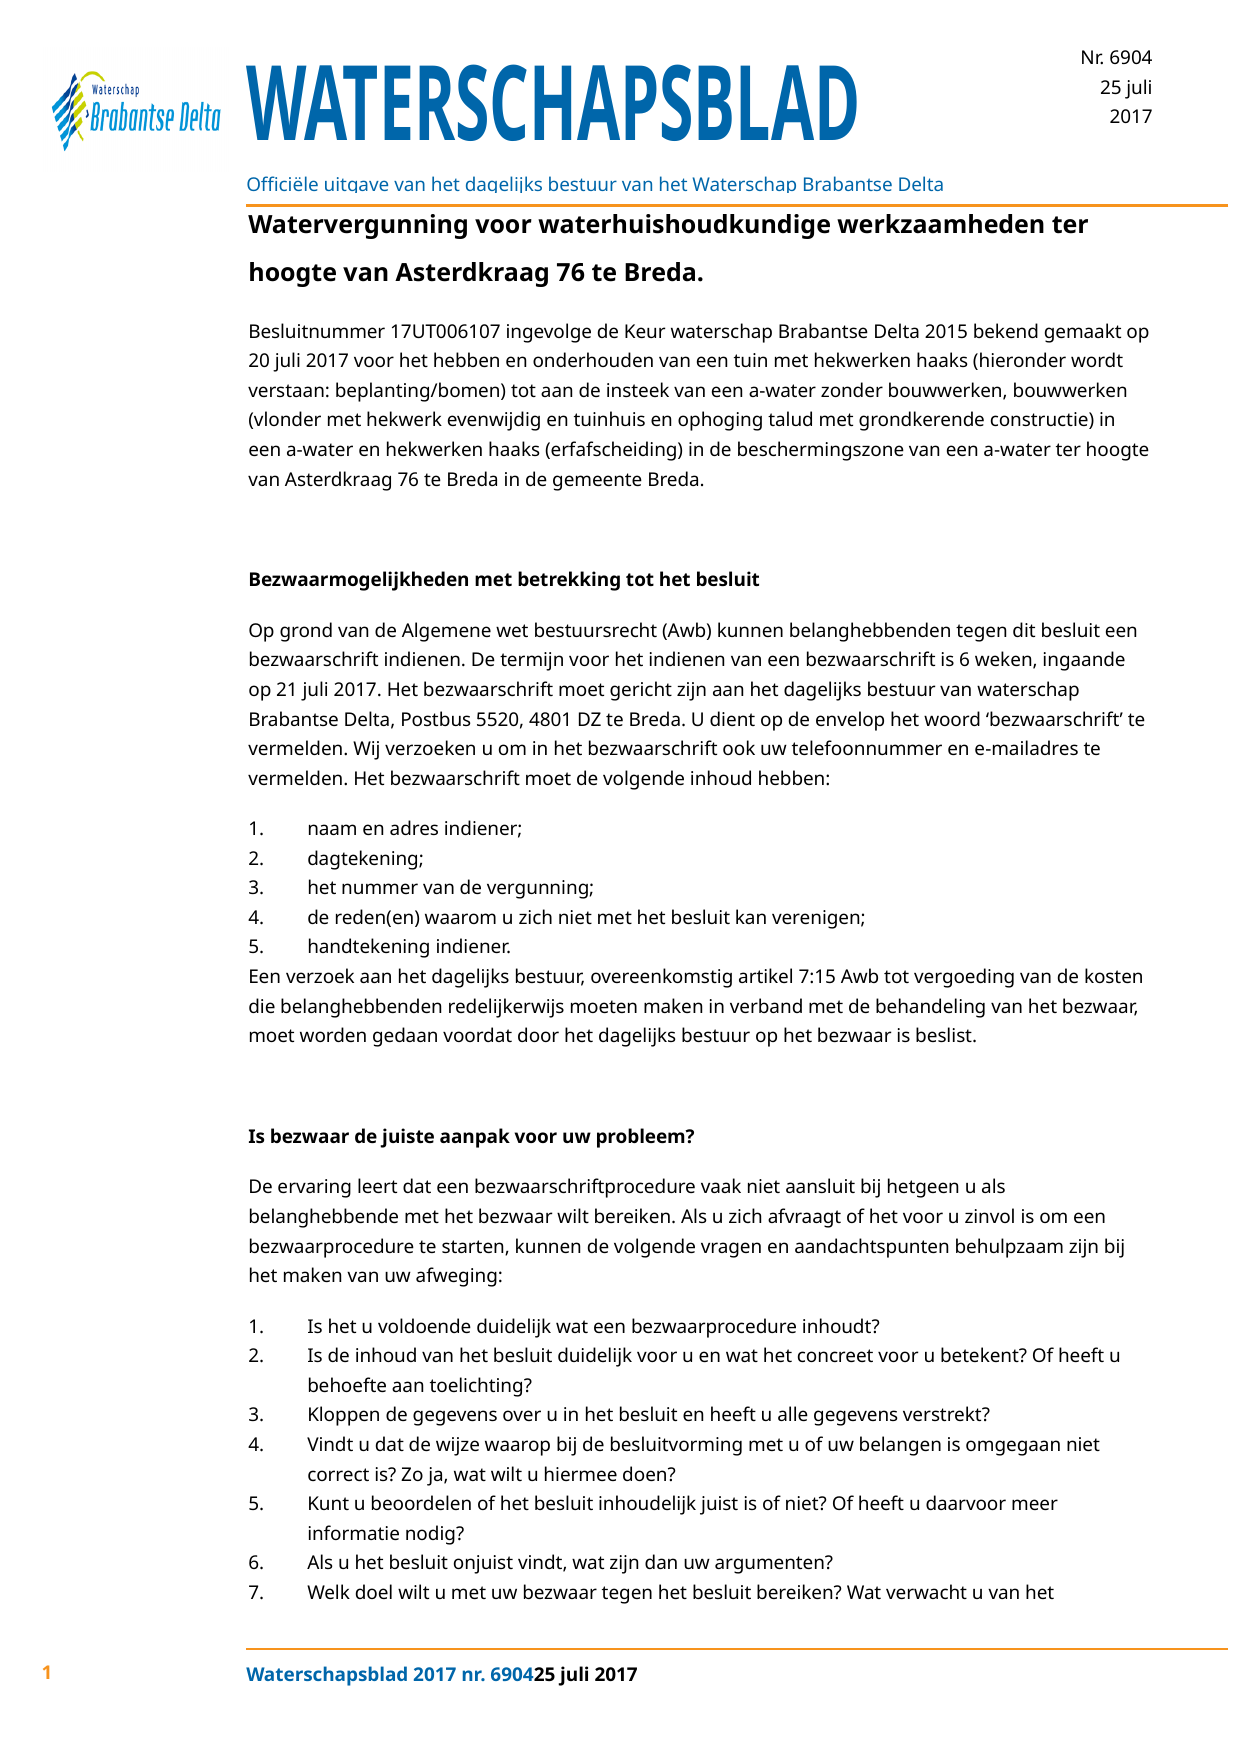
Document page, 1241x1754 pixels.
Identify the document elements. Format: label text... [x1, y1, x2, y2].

list de reden(en) waarom u zich niet met het besluit kan verenigen; [248, 904, 1152, 930]
text De ervaring leert dat een bezwaarschriftprocedure vaak niet aansluit bij hetgeen u als belanghebbende met het bezwaar wilt bereiken. Als u zich afvraagt of het voor u zinvol is om een bezwaarprocedure te starten, kunnen de volgende vragen en aandachtspunten behulpzaam zijn bij het maken van uw afweging: [248, 1174, 1152, 1288]
text Besluitnummer 17UT006107 ingevolge de Keur waterschap Brabantse Delta 2015 bekend gemaakt op 20 juli 2017 voor het hebben en onderhouden van een tuin met hekwerken haaks (hieronder wordt verstaan: beplanting/bomen) tot aan de insteek van een a-water zonder bouwwerken, bouwwerken (vlonder met hekwerk evenwijdig en tuinhuis en ophoging talud met grondkerende constructie) in een a-water en hekwerken haaks (erfafscheiding) in de beschermingszone van een a-water ter hoogte van Asterdkraag 76 te Breda in de gemeente Breda. [248, 318, 1152, 492]
text Op grond van de Algemene wet bestuursrecht (Awb) kunnen belanghebbenden tegen dit besluit een bezwaarschrift indienen. De termijn voor het indienen van een bezwaarschrift is 6 weken, ingaande op 21 juli 2017. Het bezwaarschrift moet gericht zijn aan het dagelijks bestuur van waterschap Brabantse Delta, Postbus 5520, 4801 DZ te Breda. U dient op de envelop het woord ‘bezwaarschrift’ te vermelden. Wij verzoeken u om in het bezwaarschrift ook uw telefoonnummer en e‑mailadres te vermelden. Het bezwaarschrift moet de volgende inhoud hebben: [248, 617, 1152, 791]
list handtekening indiener. [248, 934, 1152, 959]
list Is het u voldoende duidelijk wat een bezwaarprocedure inhoudt? [248, 1313, 1152, 1339]
list Kunt u beoordelen of het besluit inhoudelijk juist is of niet? Of heeft u daarvoor meer informatie nodig? [248, 1490, 1152, 1546]
list Is de inhoud van het besluit duidelijk voor u en wat het concreet voor u betekent? Of heeft u behoefte aan toelichting? [248, 1342, 1152, 1398]
list Welk doel wilt u met uw bezwaar tegen het besluit bereiken? Wat verwacht u van het [248, 1579, 1152, 1605]
picture [41, 47, 231, 172]
list Kloppen de gegevens over u in het besluit en heeft u alle gegevens verstrekt? [248, 1402, 1152, 1427]
text Watervergunning voor waterhuishoudkundige werkzaamheden ter hoogte van Asterdkraag 76 te Breda. [248, 207, 1152, 288]
text Een verzoek aan het dagelijks bestuur, overeenkomstig artikel 7:15 Awb tot vergoeding van de kosten die belanghebbenden redelijkerwijs moeten maken in verband met de behandeling van het bezwaar, moet worden gedaan voordat door het dagelijks bestuur op het bezwaar is beslist. [248, 963, 1152, 1048]
text Bezwaarmogelijkheden met betrekking tot het besluit [248, 567, 1152, 592]
list Als u het besluit onjuist vindt, wat zijn dan uw argumenten? [248, 1549, 1152, 1575]
list Vindt u dat de wijze waarop bij de besluitvorming met u of uw belangen is omgegaan niet correct is? Zo ja, wat wilt u hiermee doen? [248, 1431, 1152, 1487]
list dagtekening; [248, 845, 1152, 871]
text Is bezwaar de juiste aanpak voor uw probleem? [248, 1123, 1152, 1149]
list het nummer van de vergunning; [248, 874, 1152, 900]
list naam en adres indiener; [248, 815, 1152, 841]
